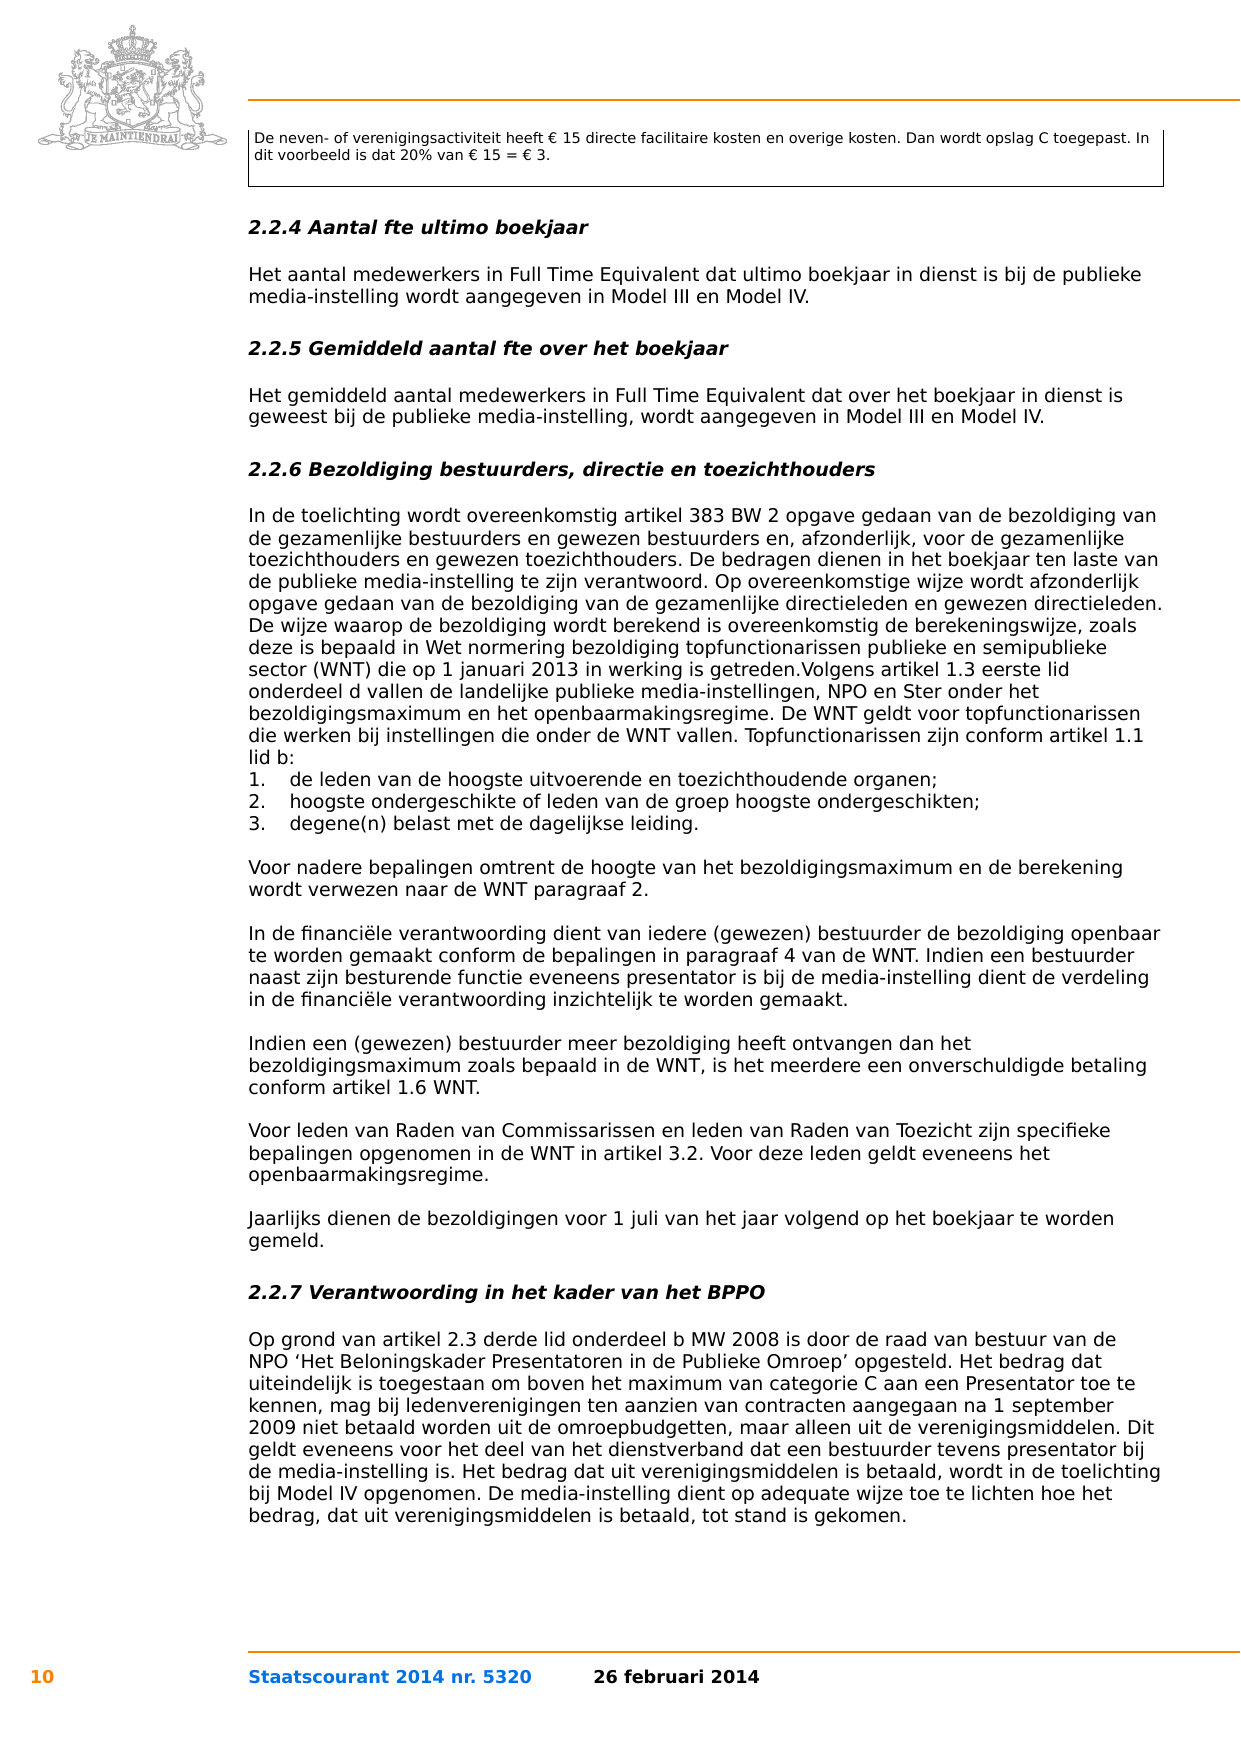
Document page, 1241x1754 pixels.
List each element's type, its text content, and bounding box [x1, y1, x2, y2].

text In de financiële verantwoording dient van iedere (gewezen) bestuurder de bezoldiging openbaar te worden gemaakt conform de bepalingen in paragraaf 4 van de WNT. Indien een bestuurder naast zijn besturende functie eveneens presentator is bij de media-instelling dient de verdeling in de financiële verantwoording inzichtelijk te worden gemaakt. [248, 923, 1163, 1011]
text Indien een (gewezen) bestuurder meer bezoldiging heeft ontvangen dan het bezoldigingsmaximum zoals bepaald in de WNT, is het meerdere een onverschuldigde betaling conform artikel 1.6 WNT. [248, 1033, 1163, 1098]
table_cell De neven- of verenigingsactiviteit heeft € 15 directe facilitaire kosten en overige kosten. Dan wordt opslag C toegepast. In dit voorbeeld is dat 20% van € 15 = € 3. [249, 130, 1163, 164]
text 1. de leden van de hoogste uitvoerende en toezichthoudende organen; [248, 769, 1163, 791]
text In de toelichting wordt overeenkomstig artikel 383 BW 2 opgave gedaan van de bezoldiging van de gezamenlijke bestuurders en gewezen bestuurders en, afzonderlijk, voor de gezamenlijke toezichthouders en gewezen toezichthouders. De bedragen dienen in het boekjaar ten laste van de publieke media-instelling te zijn verantwoord. Op overeenkomstige wijze wordt afzonderlijk opgave gedaan van de bezoldiging van de gezamenlijke directieleden en gewezen directieleden. [248, 505, 1163, 615]
text Het aantal medewerkers in Full Time Equivalent dat ultimo boekjaar in dienst is bij de publieke media-instelling wordt aangegeven in Model III en Model IV. [248, 263, 1163, 307]
picture [38, 25, 227, 150]
subtitle 2.2.7 Verantwoording in het kader van het BPPO [248, 1282, 1163, 1304]
text 3. degene(n) belast met de dagelijkse leiding. [248, 813, 1163, 835]
text De wijze waarop de bezoldiging wordt berekend is overeenkomstig de berekeningswijze, zoals deze is bepaald in Wet normering bezoldiging topfunctionarissen publieke en semipublieke sector (WNT) die op 1 januari 2013 in werking is getreden.Volgens artikel 1.3 eerste lid onderdeel d vallen de landelijke publieke media-instellingen, NPO en Ster onder het bezoldigingsmaximum en het openbaarmakingsregime. De WNT geldt voor topfunctionarissen die werken bij instellingen die onder de WNT vallen. Topfunctionarissen zijn conform artikel 1.1 lid b: [248, 615, 1163, 769]
subtitle 2.2.6 Bezoldiging bestuurders, directie en toezichthouders [248, 458, 1163, 480]
text Voor leden van Raden van Commissarissen en leden van Raden van Toezicht zijn specifieke bepalingen opgenomen in de WNT in artikel 3.2. Voor deze leden geldt eveneens het openbaarmakingsregime. [248, 1120, 1163, 1186]
text Op grond van artikel 2.3 derde lid onderdeel b MW 2008 is door de raad van bestuur van de NPO ‘Het Beloningskader Presentatoren in de Publieke Omroep’ opgesteld. Het bedrag dat uiteindelijk is toegestaan om boven het maximum van categorie C aan een Presentator toe te kennen, mag bij ledenverenigingen ten aanzien van contracten aangegaan na 1 september 2009 niet betaald worden uit de omroepbudgetten, maar alleen uit de verenigingsmiddelen. Dit geldt eveneens voor het deel van het dienstverband dat een bestuurder tevens presentator bij de media-instelling is. Het bedrag dat uit verenigingsmiddelen is betaald, wordt in de toelichting bij Model IV opgenomen. De media-instelling dient op adequate wijze toe te lichten hoe het bedrag, dat uit verenigingsmiddelen is betaald, tot stand is gekomen. [248, 1329, 1163, 1527]
text Het gemiddeld aantal medewerkers in Full Time Equivalent dat over het boekjaar in dienst is geweest bij de publieke media-instelling, wordt aangegeven in Model III en Model IV. [248, 384, 1163, 428]
subtitle 2.2.5 Gemiddeld aantal fte over het boekjaar [248, 337, 1163, 359]
subtitle 2.2.4 Aantal fte ultimo boekjaar [248, 217, 1163, 238]
text Jaarlijks dienen de bezoldigingen voor 1 juli van het jaar volgend op het boekjaar te worden gemeld. [248, 1208, 1163, 1252]
text 2. hoogste ondergeschikte of leden van de groep hoogste ondergeschikten; [248, 791, 1163, 813]
text Voor nadere bepalingen omtrent de hoogte van het bezoldigingsmaximum en de berekening wordt verwezen naar de WNT paragraaf 2. [248, 857, 1163, 901]
table_cell [249, 164, 1163, 186]
